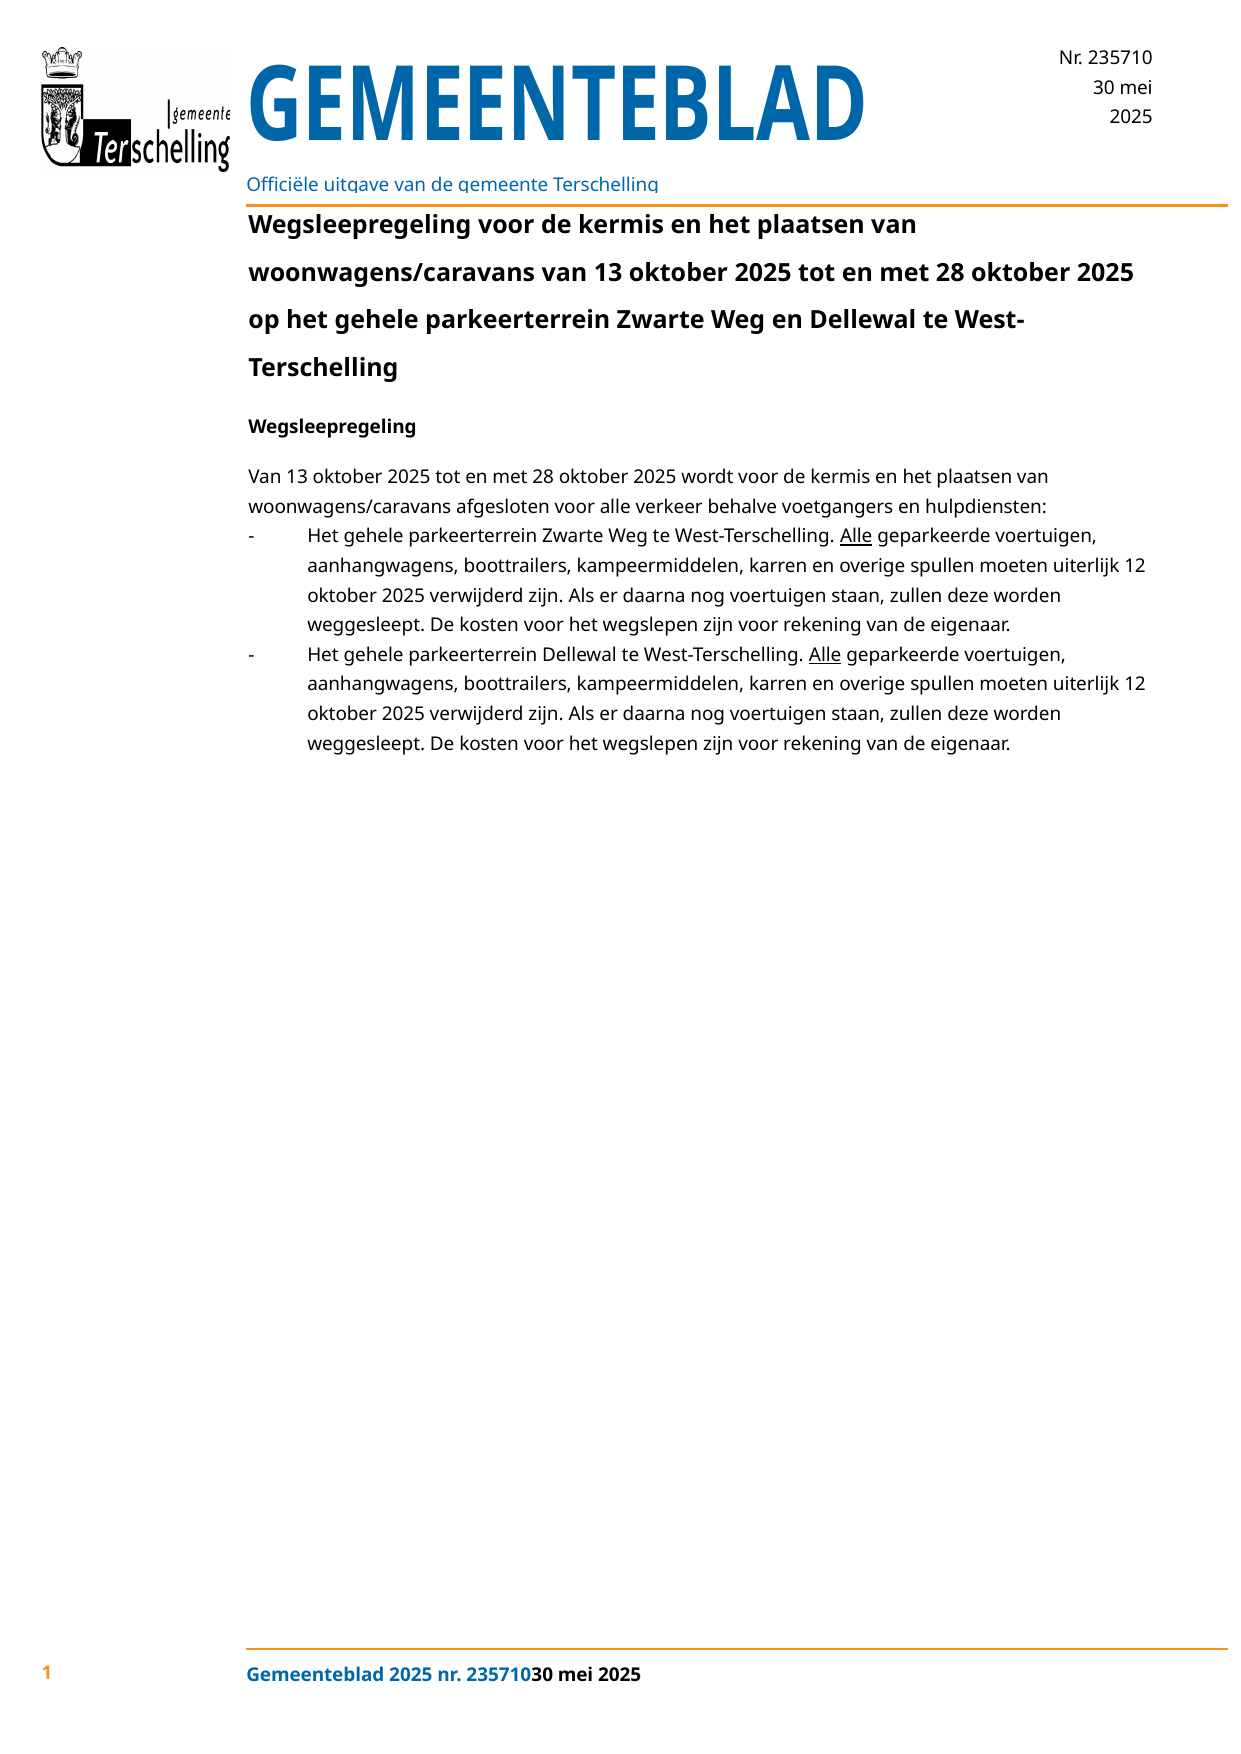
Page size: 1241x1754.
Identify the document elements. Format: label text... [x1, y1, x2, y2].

list Het gehele parkeerterrein Dellewal te West-Terschelling. Alle geparkeerde voertuigen, aanhangwagens, boottrailers, kampeermiddelen, karren en overige spullen moeten uiterlijk 12 oktober 2025 verwijderd zijn. Als er daarna nog voertuigen staan, zullen deze worden weggesleept. De kosten voor het wegslepen zijn voor rekening van de eigenaar. [248, 641, 1152, 756]
text Wegsleepregeling [248, 413, 1152, 439]
text Van 13 oktober 2025 tot en met 28 oktober 2025 wordt voor de kermis en het plaatsen van woonwagens/caravans afgesloten voor alle verkeer behalve voetgangers en hulpdiensten: [248, 463, 1152, 519]
list Het gehele parkeerterrein Zwarte Weg te West-Terschelling. Alle geparkeerde voertuigen, aanhangwagens, boottrailers, kampeermiddelen, karren en overige spullen moeten uiterlijk 12 oktober 2025 verwijderd zijn. Als er daarna nog voertuigen staan, zullen deze worden weggesleept. De kosten voor het wegslepen zijn voor rekening van de eigenaar. [248, 523, 1152, 637]
picture [41, 47, 231, 172]
text Wegsleepregeling voor de kermis en het plaatsen van woonwagens/caravans van 13 oktober 2025 tot en met 28 oktober 2025 op het gehele parkeerterrein Zwarte Weg en Dellewal te West-Terschelling [248, 207, 1152, 384]
